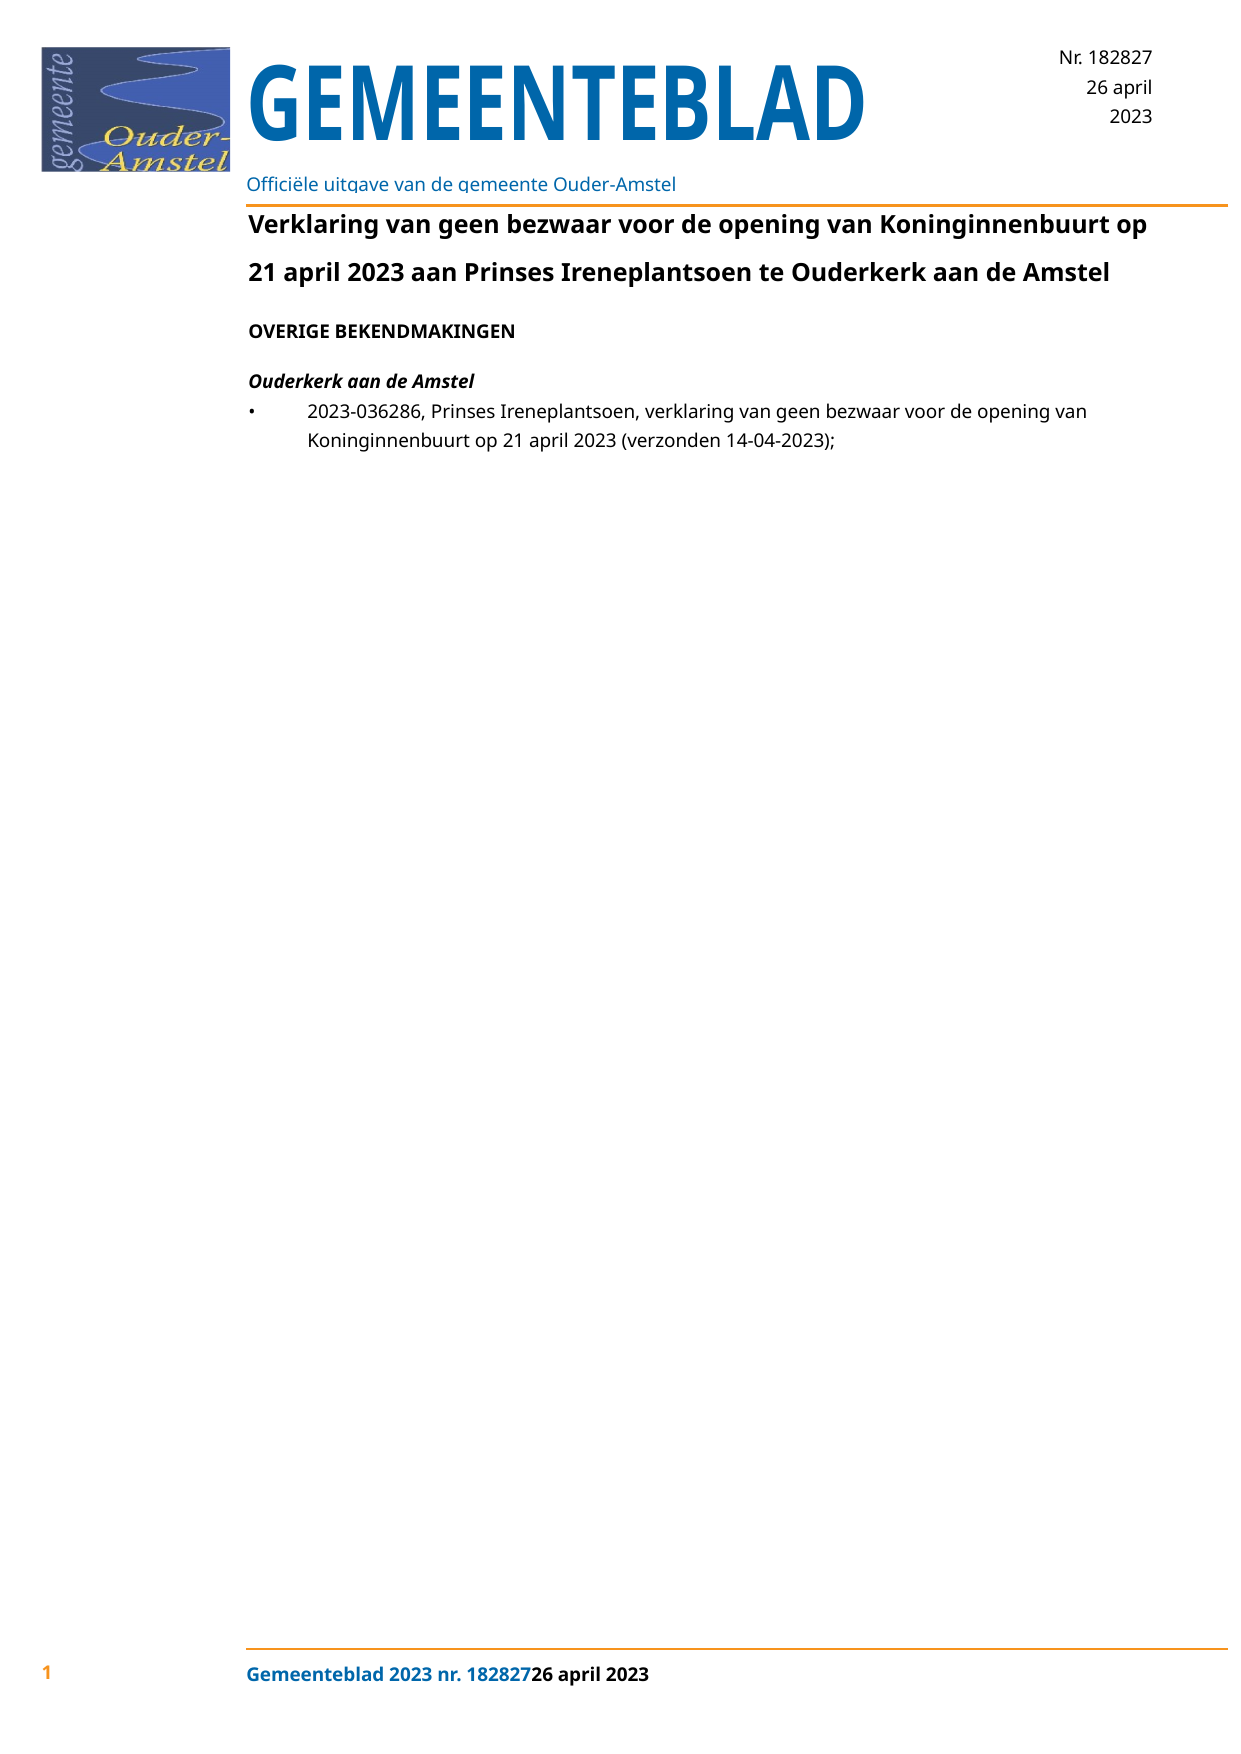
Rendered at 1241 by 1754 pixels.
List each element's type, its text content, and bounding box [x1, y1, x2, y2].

list 2023-036286, Prinses Ireneplantsoen, verklaring van geen bezwaar voor de opening van Koninginnenbuurt op 21 april 2023 (verzonden 14-04-2023); [248, 398, 1152, 453]
text Verklaring van geen bezwaar voor de opening van Koninginnenbuurt op 21 april 2023 aan Prinses Ireneplantsoen te Ouderkerk aan de Amstel [248, 207, 1152, 288]
picture [41, 47, 231, 172]
text Ouderkerk aan de Amstel [248, 368, 1152, 394]
text OVERIGE BEKENDMAKINGEN [248, 318, 1152, 344]
